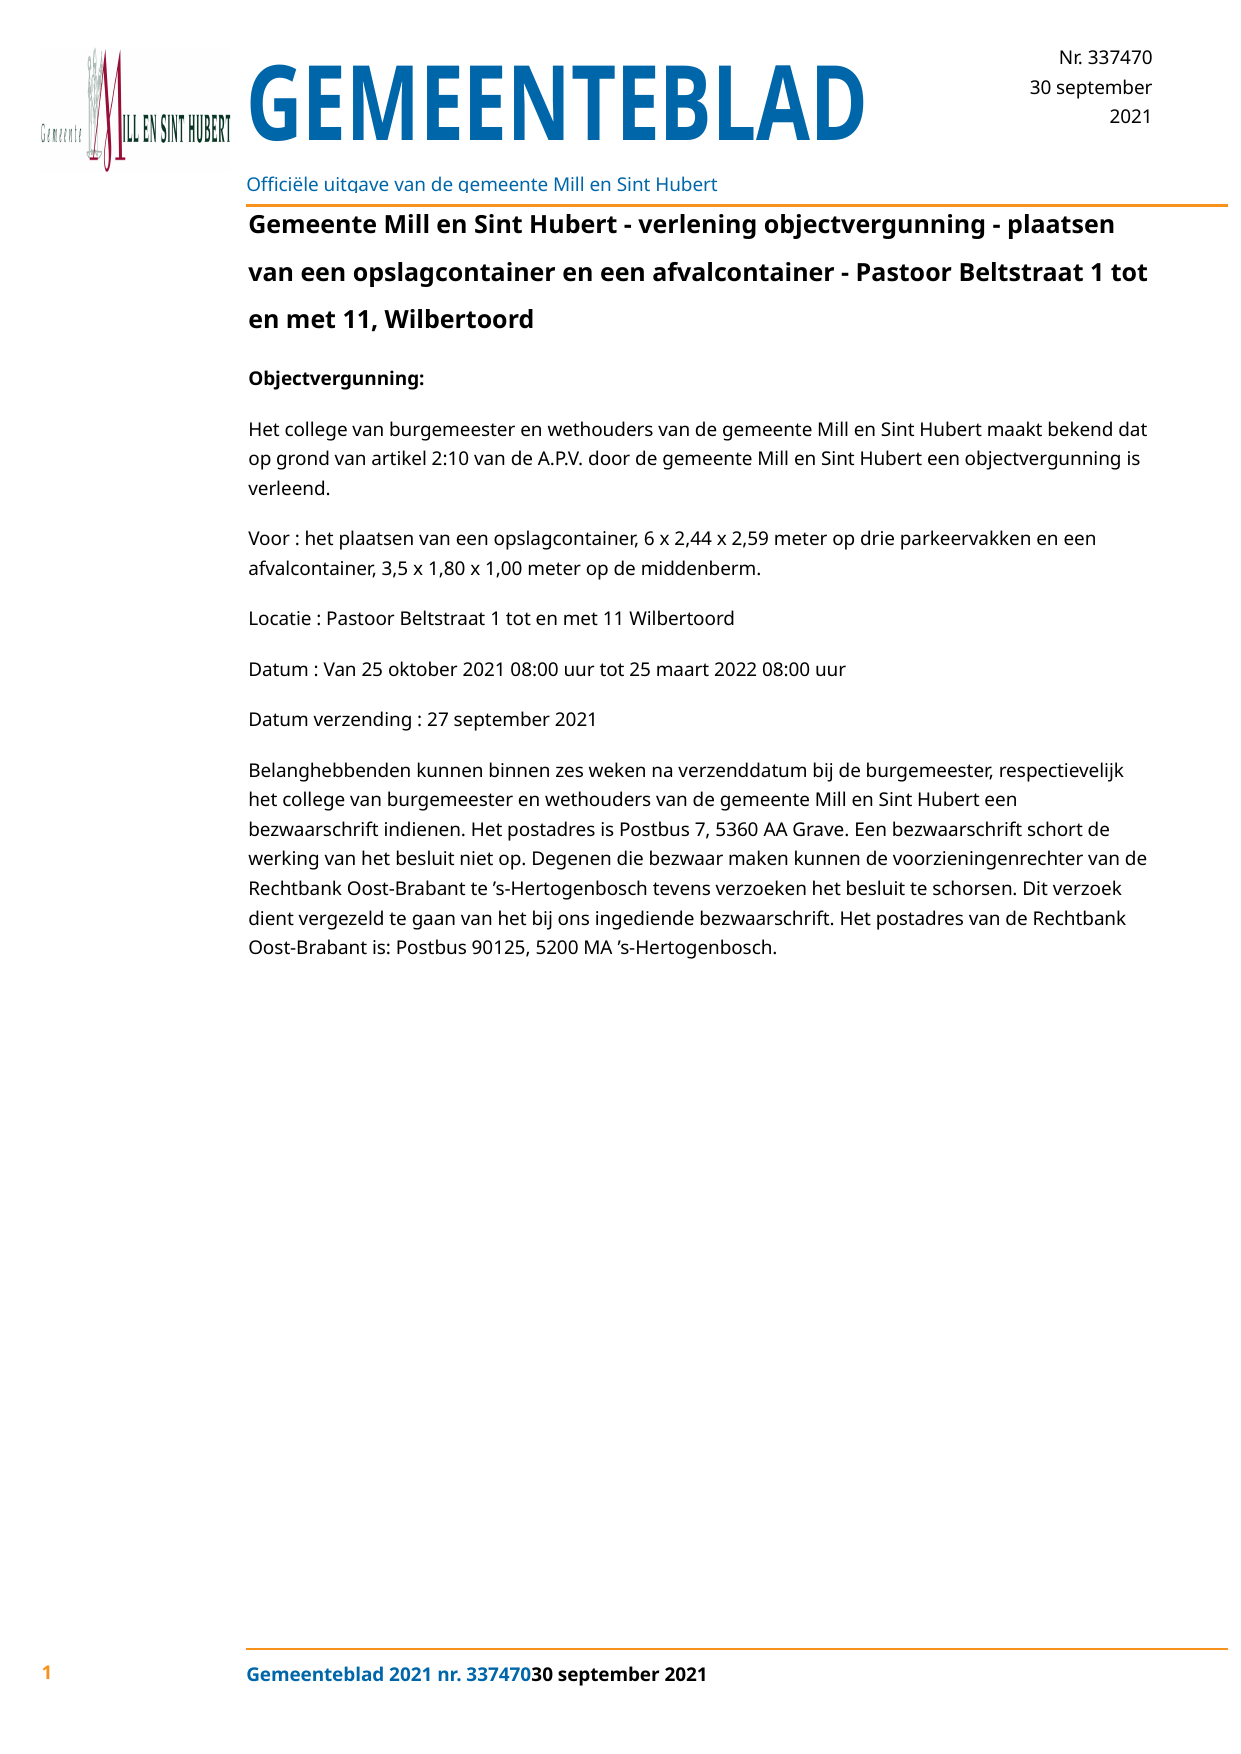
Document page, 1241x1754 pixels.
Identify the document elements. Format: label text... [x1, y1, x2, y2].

text Het college van burgemeester en wethouders van de gemeente Mill en Sint Hubert maakt bekend dat op grond van artikel 2:10 van de A.P.V. door de gemeente Mill en Sint Hubert een objectvergunning is verleend. [248, 416, 1152, 501]
text Voor : het plaatsen van een opslagcontainer, 6 x 2,44 x 2,59 meter op drie parkeervakken en een afvalcontainer, 3,5 x 1,80 x 1,00 meter op de middenberm. [248, 526, 1152, 581]
text Belanghebbenden kunnen binnen zes weken na verzenddatum bij de burgemeester, respectievelijk het college van burgemeester en wethouders van de gemeente Mill en Sint Hubert een bezwaarschrift indienen. Het postadres is Postbus 7, 5360 AA Grave. Een bezwaarschrift schort de werking van het besluit niet op. Degenen die bezwaar maken kunnen de voorzieningenrechter van de Rechtbank Oost-Brabant te ’s-Hertogenbosch tevens verzoeken het besluit te schorsen. Dit verzoek dient vergezeld te gaan van het bij ons ingediende bezwaarschrift. Het postadres van de Rechtbank Oost-Brabant is: Postbus 90125, 5200 MA ’s-Hertogenbosch. [248, 757, 1152, 960]
picture [41, 47, 231, 172]
text Datum : Van 25 oktober 2021 08:00 uur tot 25 maart 2022 08:00 uur [248, 656, 1152, 682]
text Gemeente Mill en Sint Hubert - verlening objectvergunning - plaatsen van een opslagcontainer en een afvalcontainer - Pastoor Beltstraat 1 tot en met 11, Wilbertoord [248, 207, 1152, 336]
text Locatie : Pastoor Beltstraat 1 tot en met 11 Wilbertoord [248, 606, 1152, 631]
text Objectvergunning: [248, 366, 1152, 391]
text Datum verzending : 27 september 2021 [248, 706, 1152, 732]
